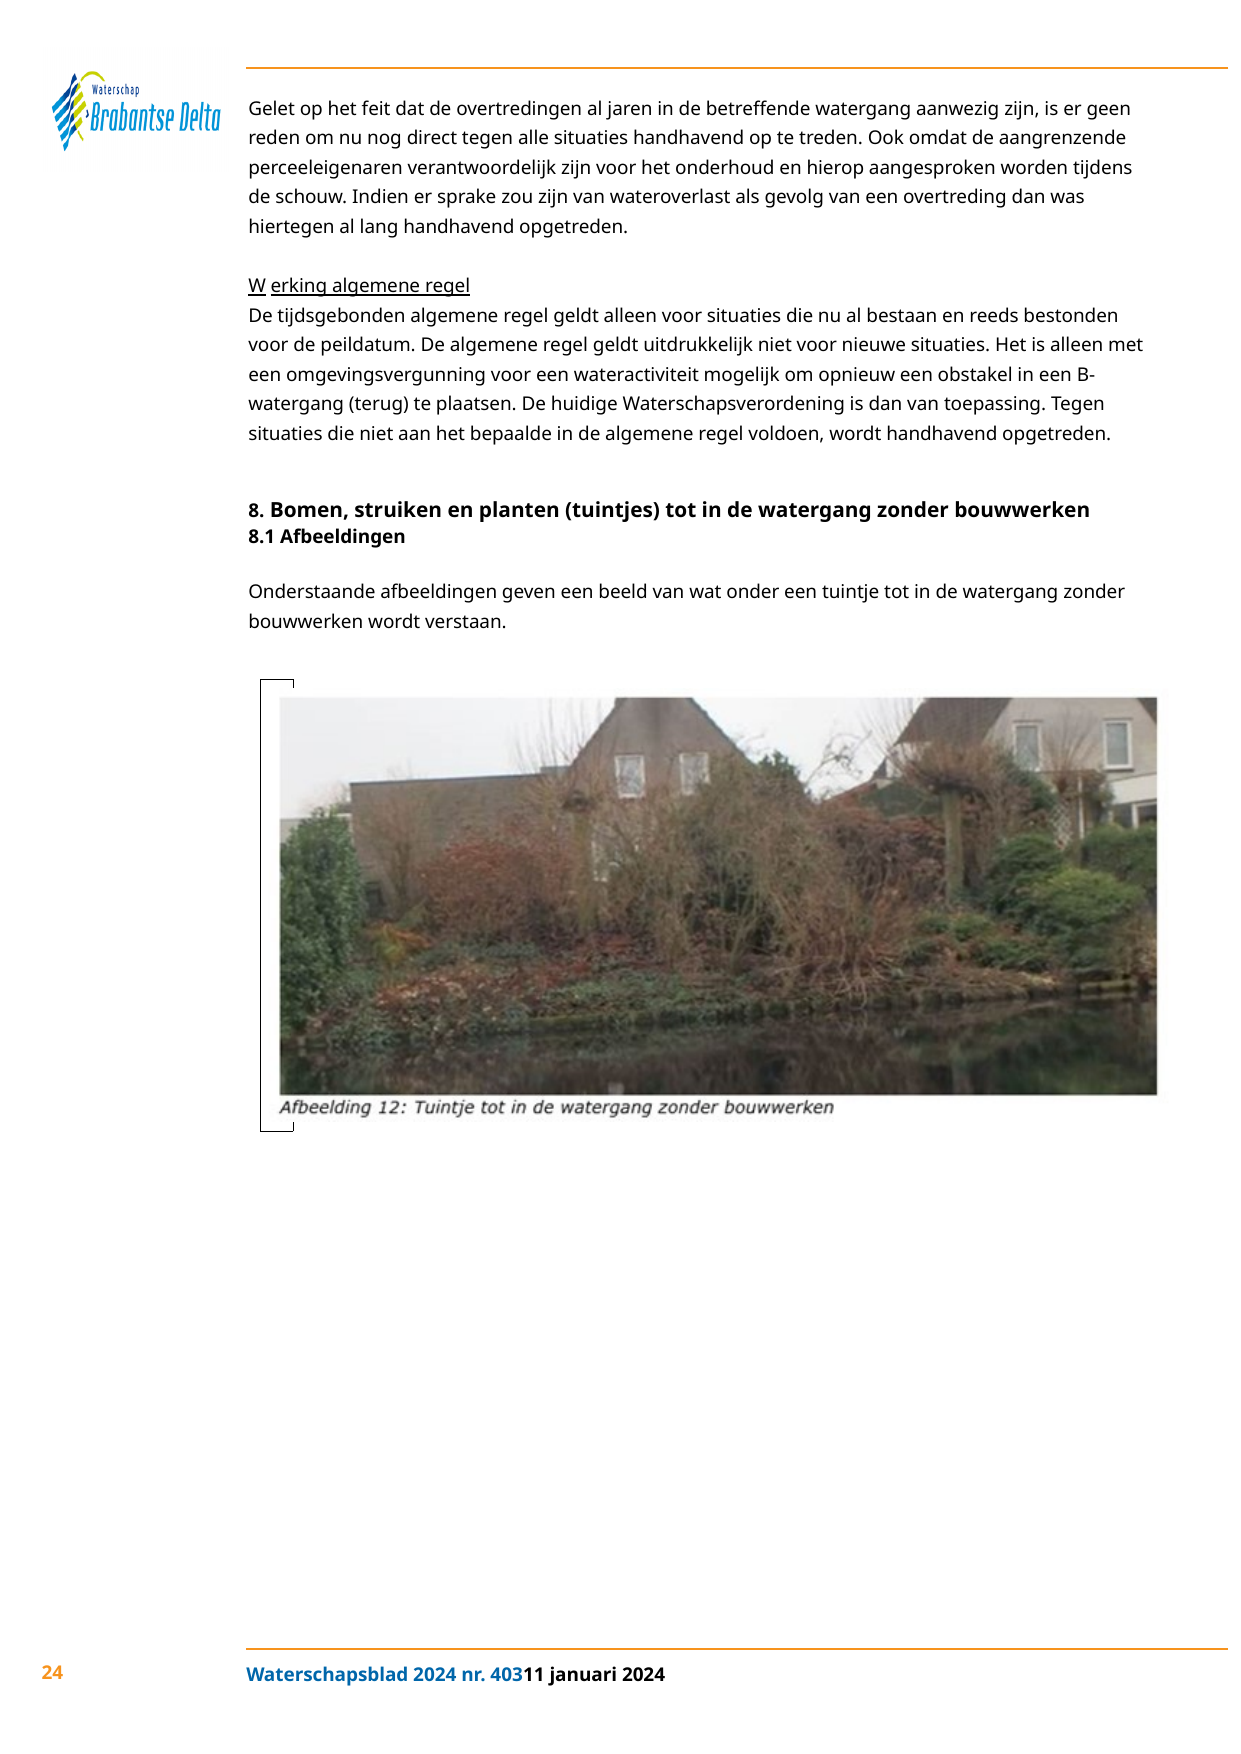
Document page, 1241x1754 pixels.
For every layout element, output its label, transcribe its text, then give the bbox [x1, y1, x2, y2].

picture [268, 688, 1173, 1122]
text 8.1 Afbeeldingen [248, 523, 1152, 549]
table_header Gelet op het feit dat de overtredingen al jaren in de betreffende watergang aanwezig zijn, is er geen reden om nu nog direct tegen alle situaties handhavend op te treden. Ook omdat de aangrenzende perceeleigenaren verantwoordelijk zijn voor het onderhoud en hierop aangesproken worden tijdens de schouw. Indien er sprake zou zijn van wateroverlast als gevolg van een overtreding dan was hiertegen al lang handhavend opgetreden. W erking algemene regel De tijdsgebonden algemene regel geldt alleen voor situaties die nu al bestaan en reeds bestonden voor de peildatum. De algemene regel geldt uitdrukkelijk niet voor nieuwe situaties. Het is alleen met een omgevingsvergunning voor een wateractiviteit mogelijk om opnieuw een obstakel in een B-watergang (terug) te plaatsen. De huidige Waterschapsverordening is dan van toepassing. Tegen situaties die niet aan het bepaalde in de algemene regel voldoen, wordt handhavend opgetreden. [248, 95, 1152, 476]
text Onderstaande afbeeldingen geven een beeld van wat onder een tuintje tot in de watergang zonder bouwwerken wordt verstaan. [248, 578, 1152, 634]
picture [41, 47, 231, 172]
text 8. Bomen, struiken en planten (tuintjes) tot in de watergang zonder bouwwerken [248, 495, 1152, 523]
